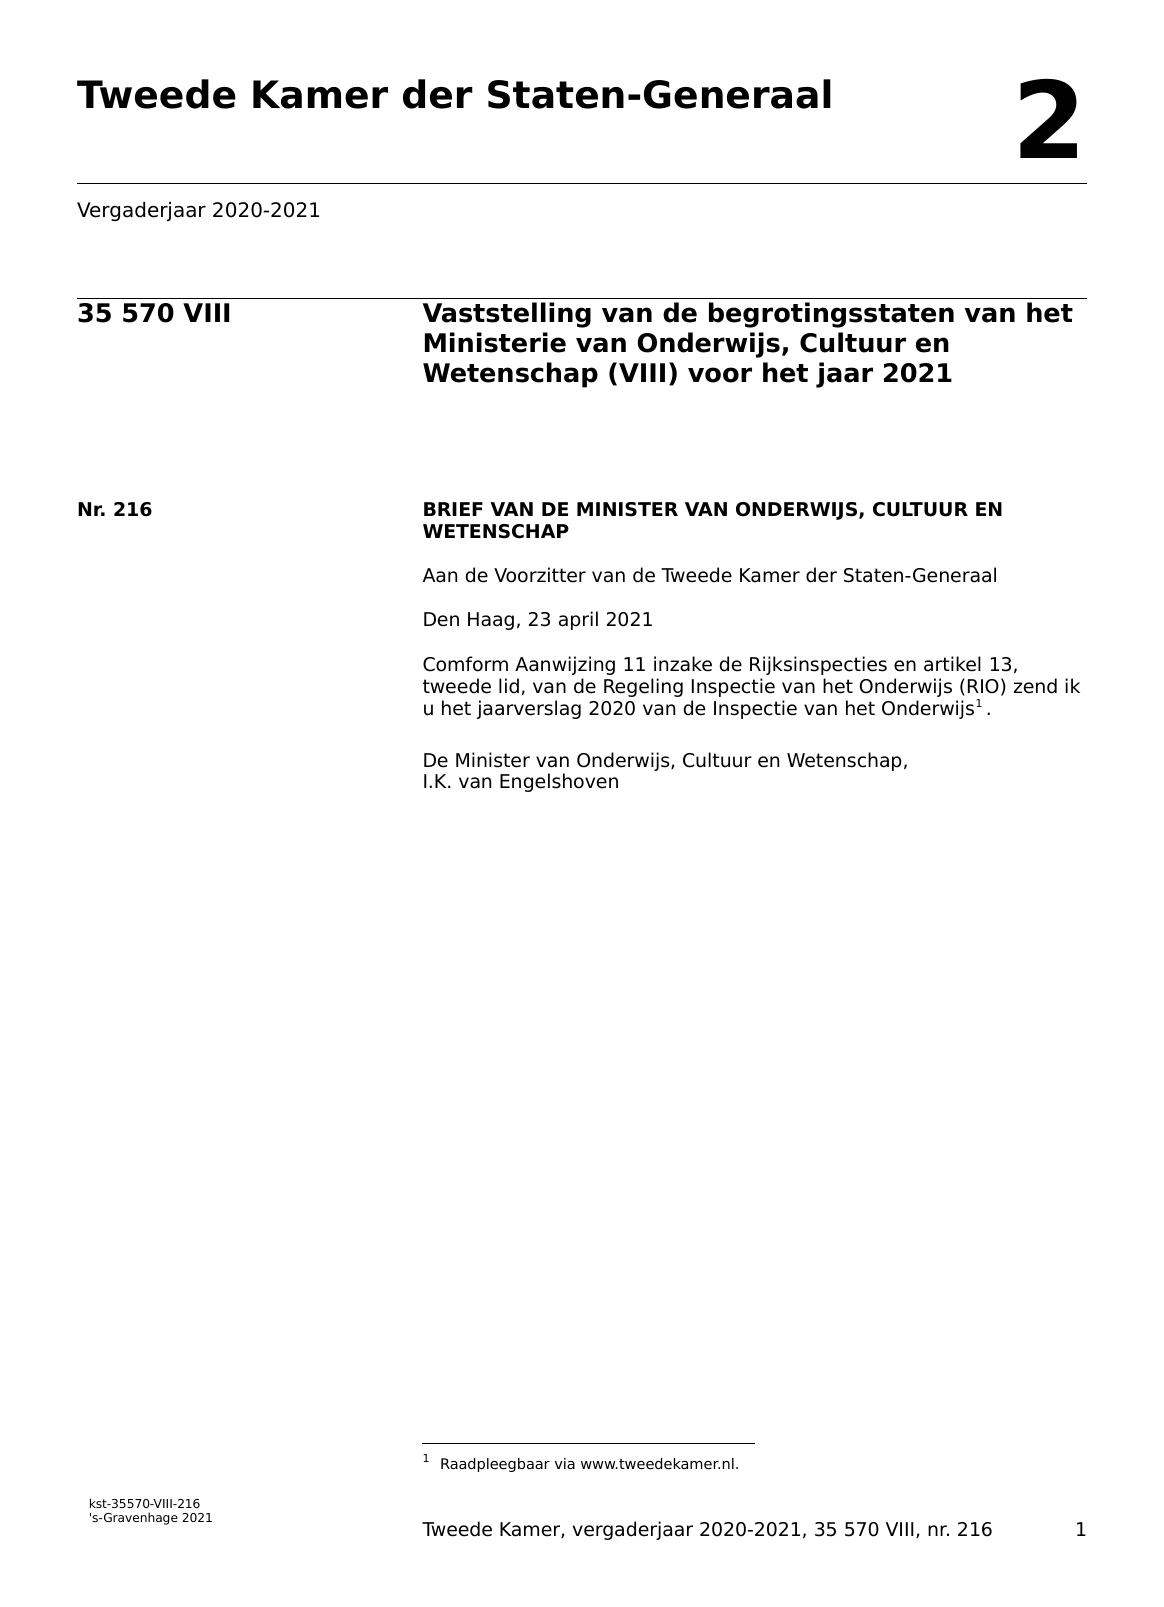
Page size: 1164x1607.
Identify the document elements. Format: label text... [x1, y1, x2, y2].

table_header Tweede Kamer der Staten-Generaal [77, 59, 886, 183]
text Comform Aanwijzing 11 inzake de Rijksinspecties en artikel 13, tweede lid, van de Regeling Inspectie van het Onderwijs (RIO) zend ik u het jaarverslag 2020 van de Inspectie van het Onderwijs. [422, 653, 1087, 719]
text kst-35570-VIII-216 [88, 1497, 323, 1511]
text Raadpleegbaar via www.tweedekamer.nl. [422, 1452, 1087, 1474]
text De Minister van Onderwijs, Cultuur en Wetenschap, I.K. van Engelshoven [422, 749, 1087, 793]
table_cell Vergaderjaar 2020-2021 [77, 184, 1087, 298]
subtitle Nr. 216 BRIEF VAN DE MINISTER VAN ONDERWIJS, CULTUUR EN WETENSCHAP [77, 499, 1087, 543]
subtitle 35 570 VIII Vaststelling van de begrotingsstaten van het Ministerie van Onderwijs, Cultuur en Wetenschap (VIII) voor het jaar 2021 [77, 299, 1087, 388]
text Den Haag, 23 april 2021 [422, 609, 1087, 631]
text Aan de Voorzitter van de Tweede Kamer der Staten-Generaal [422, 565, 1087, 587]
text 's-Gravenhage 2021 [88, 1511, 323, 1525]
table_header 2 [886, 59, 1087, 183]
